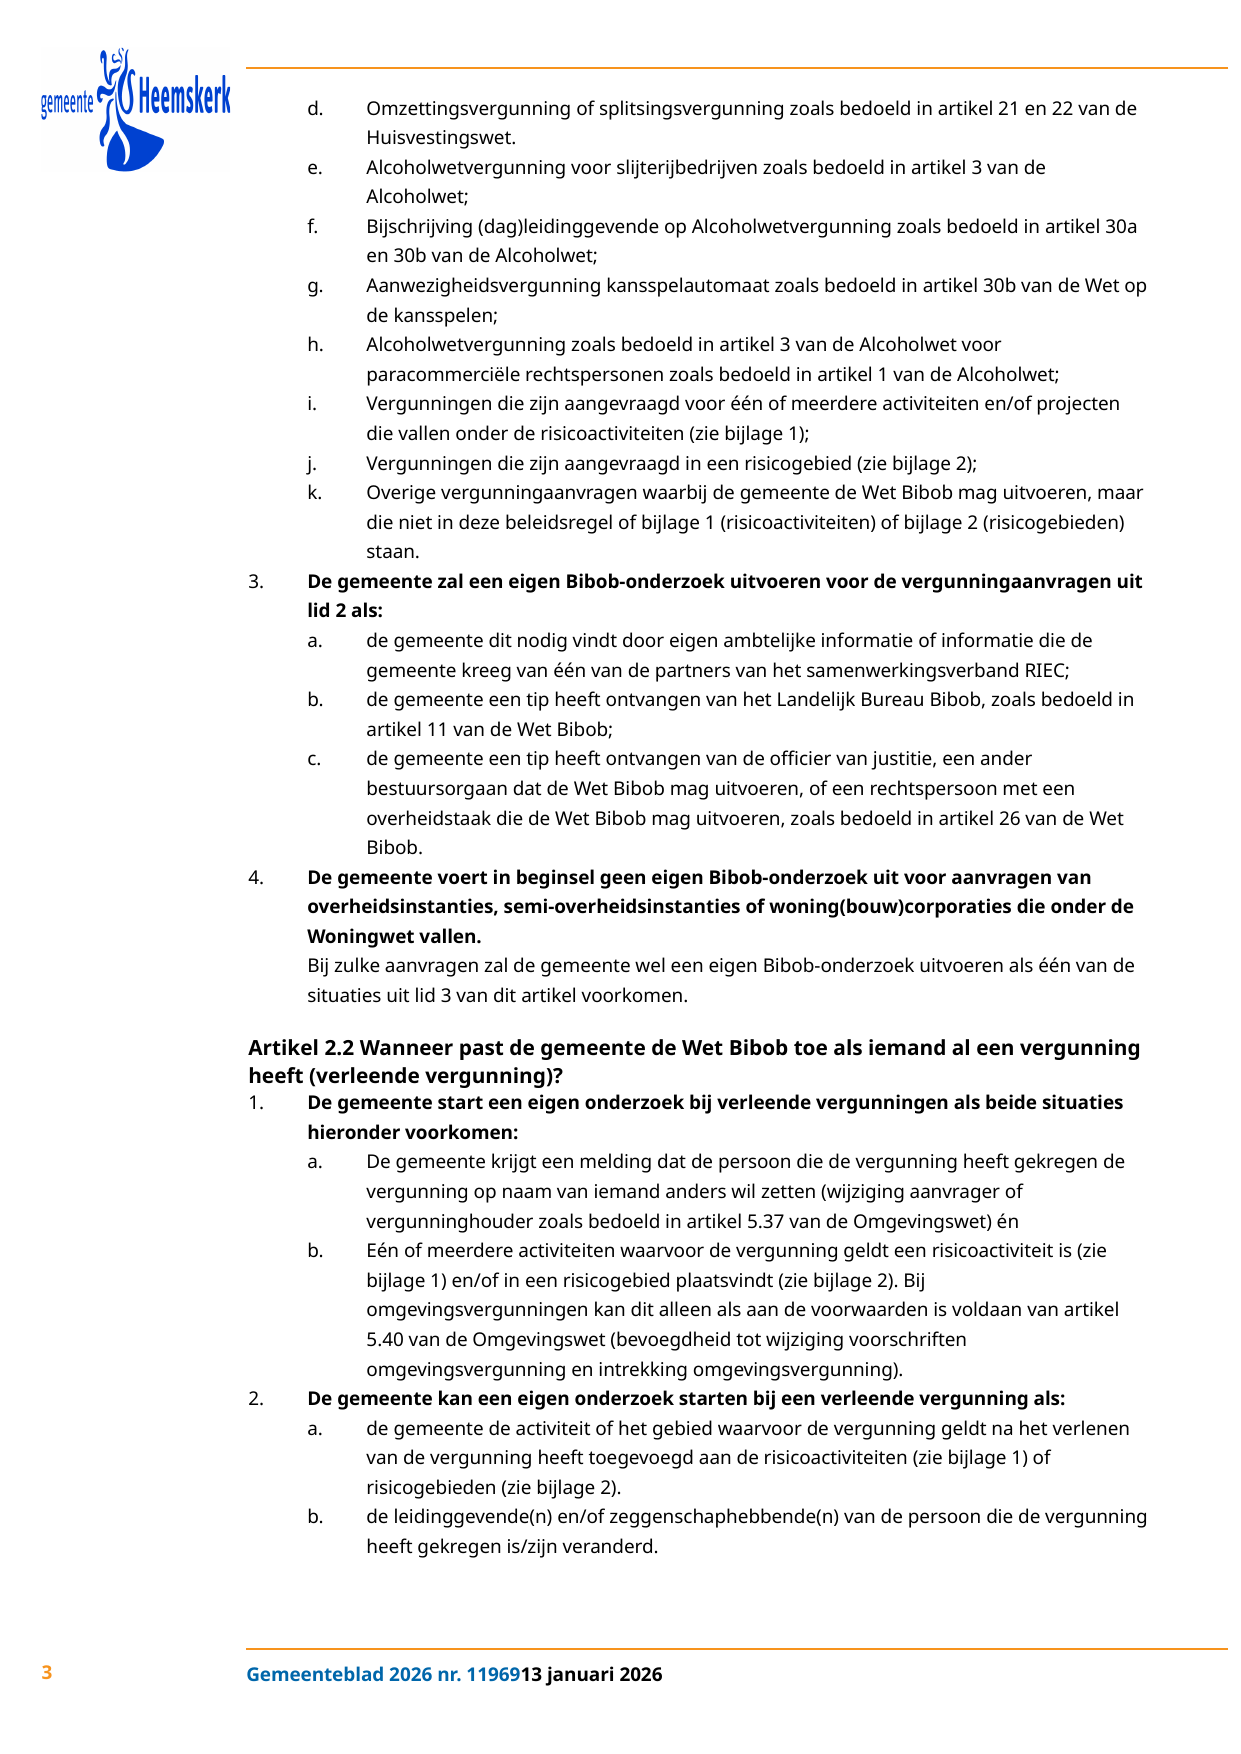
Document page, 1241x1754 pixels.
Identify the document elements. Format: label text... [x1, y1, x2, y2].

list De gemeente zal een eigen Bibob-onderzoek uitvoeren voor de vergunningaanvragen uit lid 2 als: [248, 568, 1152, 623]
list Alcoholwetvergunning zoals bedoeld in artikel 3 van de Alcoholwet voor paracommerciële rechtspersonen zoals bedoeld in artikel 1 van de Alcoholwet; [307, 331, 1152, 387]
list Bij zulke aanvragen zal de gemeente wel een eigen Bibob-onderzoek uitvoeren als één van de situaties uit lid 3 van dit artikel voorkomen. [248, 953, 1152, 1008]
list Vergunningen die zijn aangevraagd in een risicogebied (zie bijlage 2); [307, 450, 1152, 476]
list Aanwezigheidsvergunning kansspelautomaat zoals bedoeld in artikel 30b van de Wet op de kansspelen; [307, 272, 1152, 328]
list De gemeente krijgt een melding dat de persoon die de vergunning heeft gekregen de vergunning op naam van iemand anders wil zetten (wijziging aanvrager of vergunninghouder zoals bedoeld in artikel 5.37 van de Omgevingswet) én [307, 1149, 1152, 1234]
list de leidinggevende(n) en/of zeggenschaphebbende(n) van de persoon die de vergunning heeft gekregen is/zijn veranderd. [307, 1504, 1152, 1559]
list de gemeente de activiteit of het gebied waarvoor de vergunning geldt na het verlenen van de vergunning heeft toegevoegd aan de risicoactiviteiten (zie bijlage 1) of risicogebieden (zie bijlage 2). [307, 1415, 1152, 1500]
list De gemeente voert in beginsel geen eigen Bibob-onderzoek uit voor aanvragen van overheidsinstanties, semi-overheidsinstanties of woning(bouw)corporaties die onder de Woningwet vallen. [248, 864, 1152, 949]
list Bijschrijving (dag)leidinggevende op Alcoholwetvergunning zoals bedoeld in artikel 30a en 30b van de Alcoholwet; [307, 213, 1152, 268]
list Overige vergunningaanvragen waarbij de gemeente de Wet Bibob mag uitvoeren, maar die niet in deze beleidsregel of bijlage 1 (risicoactiviteiten) of bijlage 2 (risicogebieden) staan. [307, 479, 1152, 564]
list De gemeente kan een eigen onderzoek starten bij een verleende vergunning als: [248, 1385, 1152, 1411]
list Alcoholwetvergunning voor slijterijbedrijven zoals bedoeld in artikel 3 van de Alcoholwet; [307, 154, 1152, 209]
list de gemeente een tip heeft ontvangen van het Landelijk Bureau Bibob, zoals bedoeld in artikel 11 van de Wet Bibob; [307, 686, 1152, 742]
list de gemeente dit nodig vindt door eigen ambtelijke informatie of informatie die de gemeente kreeg van één van de partners van het samenwerkingsverband RIEC; [307, 627, 1152, 683]
list Omzettingsvergunning of splitsingsvergunning zoals bedoeld in artikel 21 en 22 van de Huisvestingswet. [307, 95, 1152, 150]
list De gemeente start een eigen onderzoek bij verleende vergunningen als beide situaties hieronder voorkomen: [248, 1089, 1152, 1145]
text Artikel 2.2 Wanneer past de gemeente de Wet Bibob toe als iemand al een vergunning heeft (verleende vergunning)? [248, 1033, 1152, 1089]
picture [41, 47, 231, 172]
list Eén of meerdere activiteiten waarvoor de vergunning geldt een risicoactiviteit is (zie bijlage 1) en/of in een risicogebied plaatsvindt (zie bijlage 2). Bij omgevingsvergunningen kan dit alleen als aan de voorwaarden is voldaan van artikel 5.40 van de Omgevingswet (bevoegdheid tot wijziging voorschriften omgevingsvergunning en intrekking omgevingsvergunning). [307, 1237, 1152, 1382]
list de gemeente een tip heeft ontvangen van de officier van justitie, een ander bestuursorgaan dat de Wet Bibob mag uitvoeren, of een rechtspersoon met een overheidstaak die de Wet Bibob mag uitvoeren, zoals bedoeld in artikel 26 van de Wet Bibob. [307, 746, 1152, 860]
list Vergunningen die zijn aangevraagd voor één of meerdere activiteiten en/of projecten die vallen onder de risicoactiviteiten (zie bijlage 1); [307, 391, 1152, 446]
